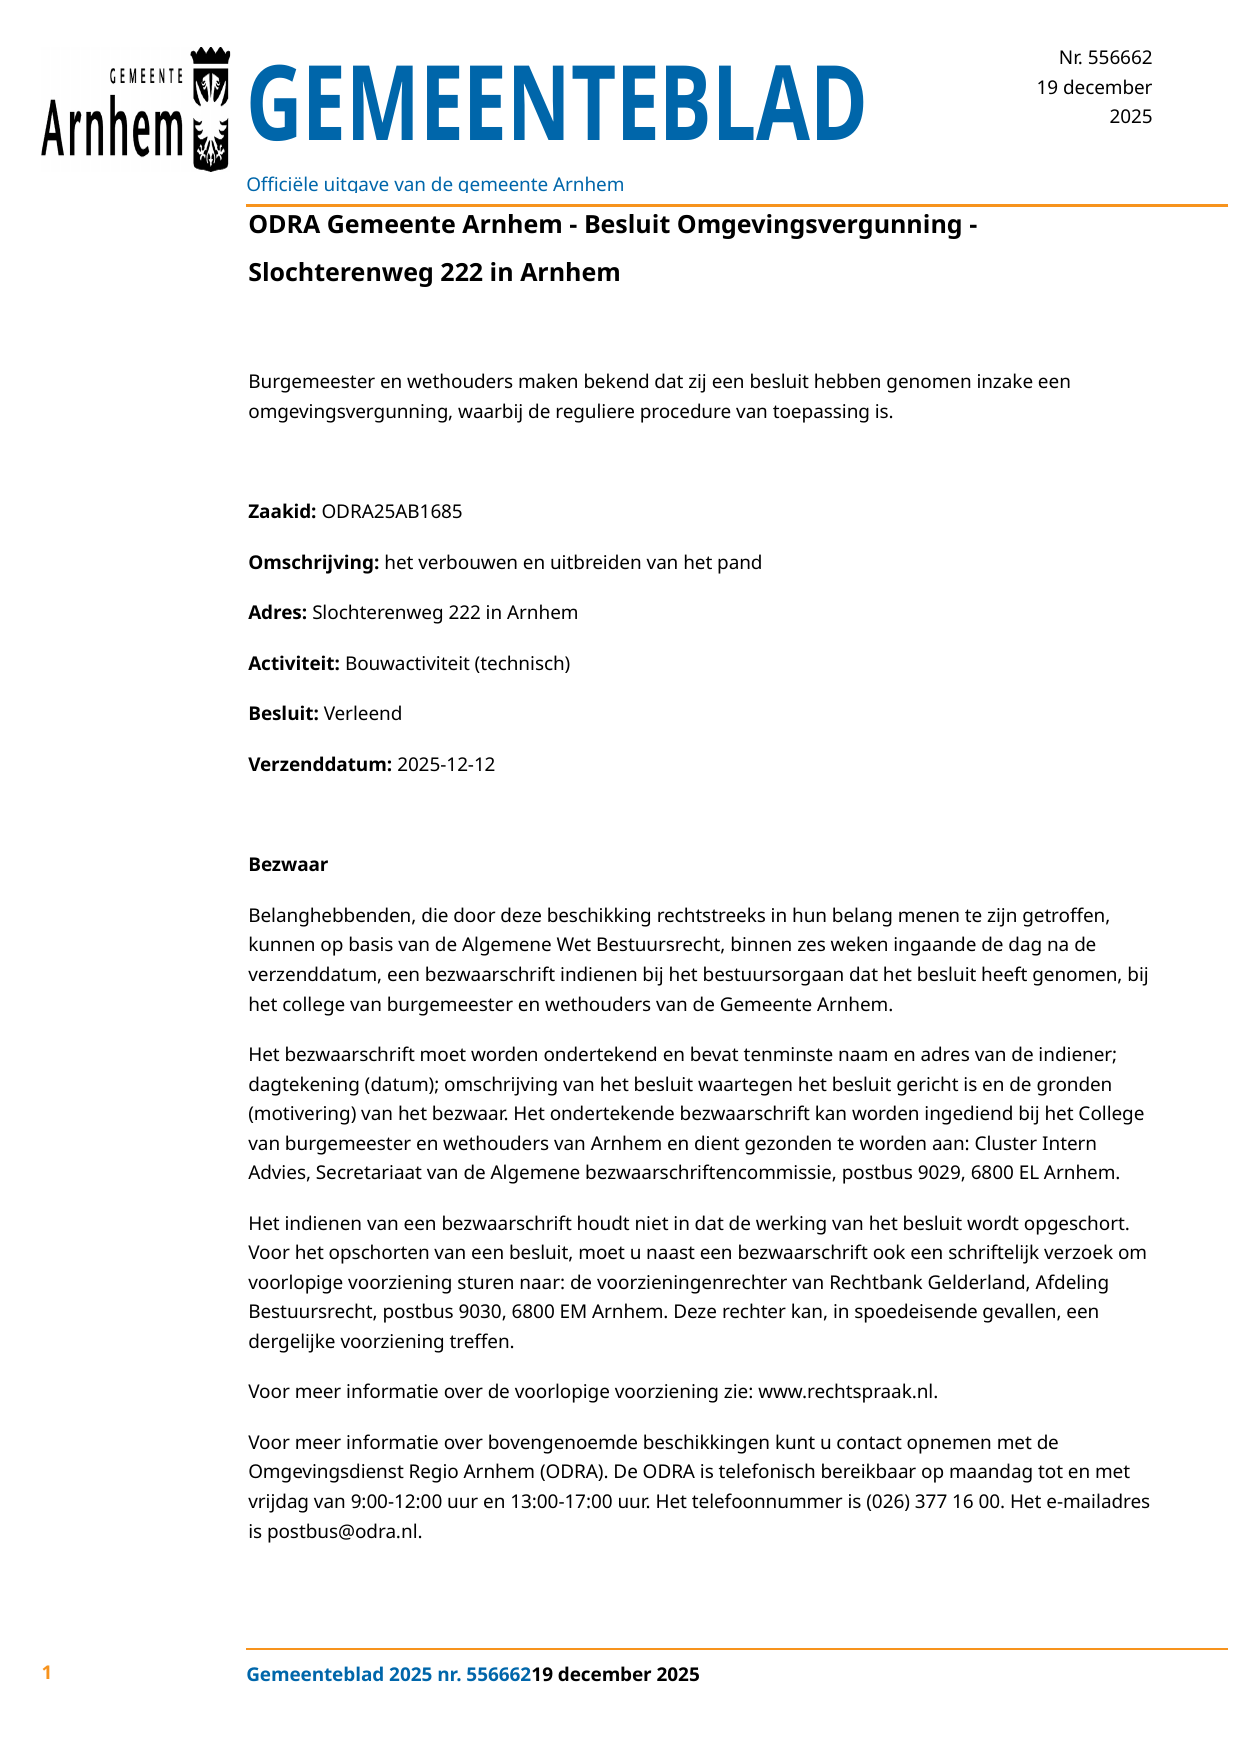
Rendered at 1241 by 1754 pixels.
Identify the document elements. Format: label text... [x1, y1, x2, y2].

text ODRA Gemeente Arnhem - Besluit Omgevingsvergunning - Slochterenweg 222 in Arnhem [248, 207, 1152, 288]
text Voor meer informatie over de voorlopige voorziening zie: www.rechtspraak.nl. [248, 1379, 1152, 1404]
text Activiteit: Bouwactiviteit (technisch) [248, 650, 1152, 676]
picture [41, 47, 231, 172]
text Omschrijving: het verbouwen en uitbreiden van het pand [248, 549, 1152, 575]
text Belanghebbenden, die door deze beschikking rechtstreeks in hun belang menen te zijn getroffen, kunnen op basis van de Algemene Wet Bestuursrecht, binnen zes weken ingaande de dag na de verzenddatum, een bezwaarschrift indienen bij het bestuursorgaan dat het besluit heeft genomen, bij het college van burgemeester en wethouders van de Gemeente Arnhem. [248, 902, 1152, 1017]
text Adres: Slochterenweg 222 in Arnhem [248, 599, 1152, 625]
text Het indienen van een bezwaarschrift houdt niet in dat de werking van het besluit wordt opgeschort. Voor het opschorten van een besluit, moet u naast een bezwaarschrift ook een schriftelijk verzoek om voorlopige voorziening sturen naar: de voorzieningenrechter van Rechtbank Gelderland, Afdeling Bestuursrecht, postbus 9030, 6800 EM Arnhem. Deze rechter kan, in spoedeisende gevallen, een dergelijke voorziening treffen. [248, 1210, 1152, 1354]
text Besluit: Verleend [248, 700, 1152, 726]
text Verzenddatum: 2025-12-12 [248, 751, 1152, 777]
text Het bezwaarschrift moet worden ondertekend en bevat tenminste naam en adres van de indiener; dagtekening (datum); omschrijving van het besluit waartegen het besluit gericht is en de gronden (motivering) van het bezwaar. Het ondertekende bezwaarschrift kan worden ingediend bij het College van burgemeester en wethouders van Arnhem en dient gezonden te worden aan: Cluster Intern Advies, Secretariaat van de Algemene bezwaarschriftencommissie, postbus 9029, 6800 EL Arnhem. [248, 1041, 1152, 1185]
text Burgemeester en wethouders maken bekend dat zij een besluit hebben genomen inzake een omgevingsvergunning, waarbij de reguliere procedure van toepassing is. [248, 368, 1152, 424]
text Zaakid: ODRA25AB1685 [248, 499, 1152, 524]
text Voor meer informatie over bovengenoemde beschikkingen kunt u contact opnemen met de Omgevingsdienst Regio Arnhem (ODRA). De ODRA is telefonisch bereikbaar op maandag tot en met vrijdag van 9:00-12:00 uur en 13:00-17:00 uur. Het telefoonnummer is (026) 377 16 00. Het e-mailadres is postbus@odra.nl. [248, 1429, 1152, 1544]
text Bezwaar [248, 852, 1152, 877]
